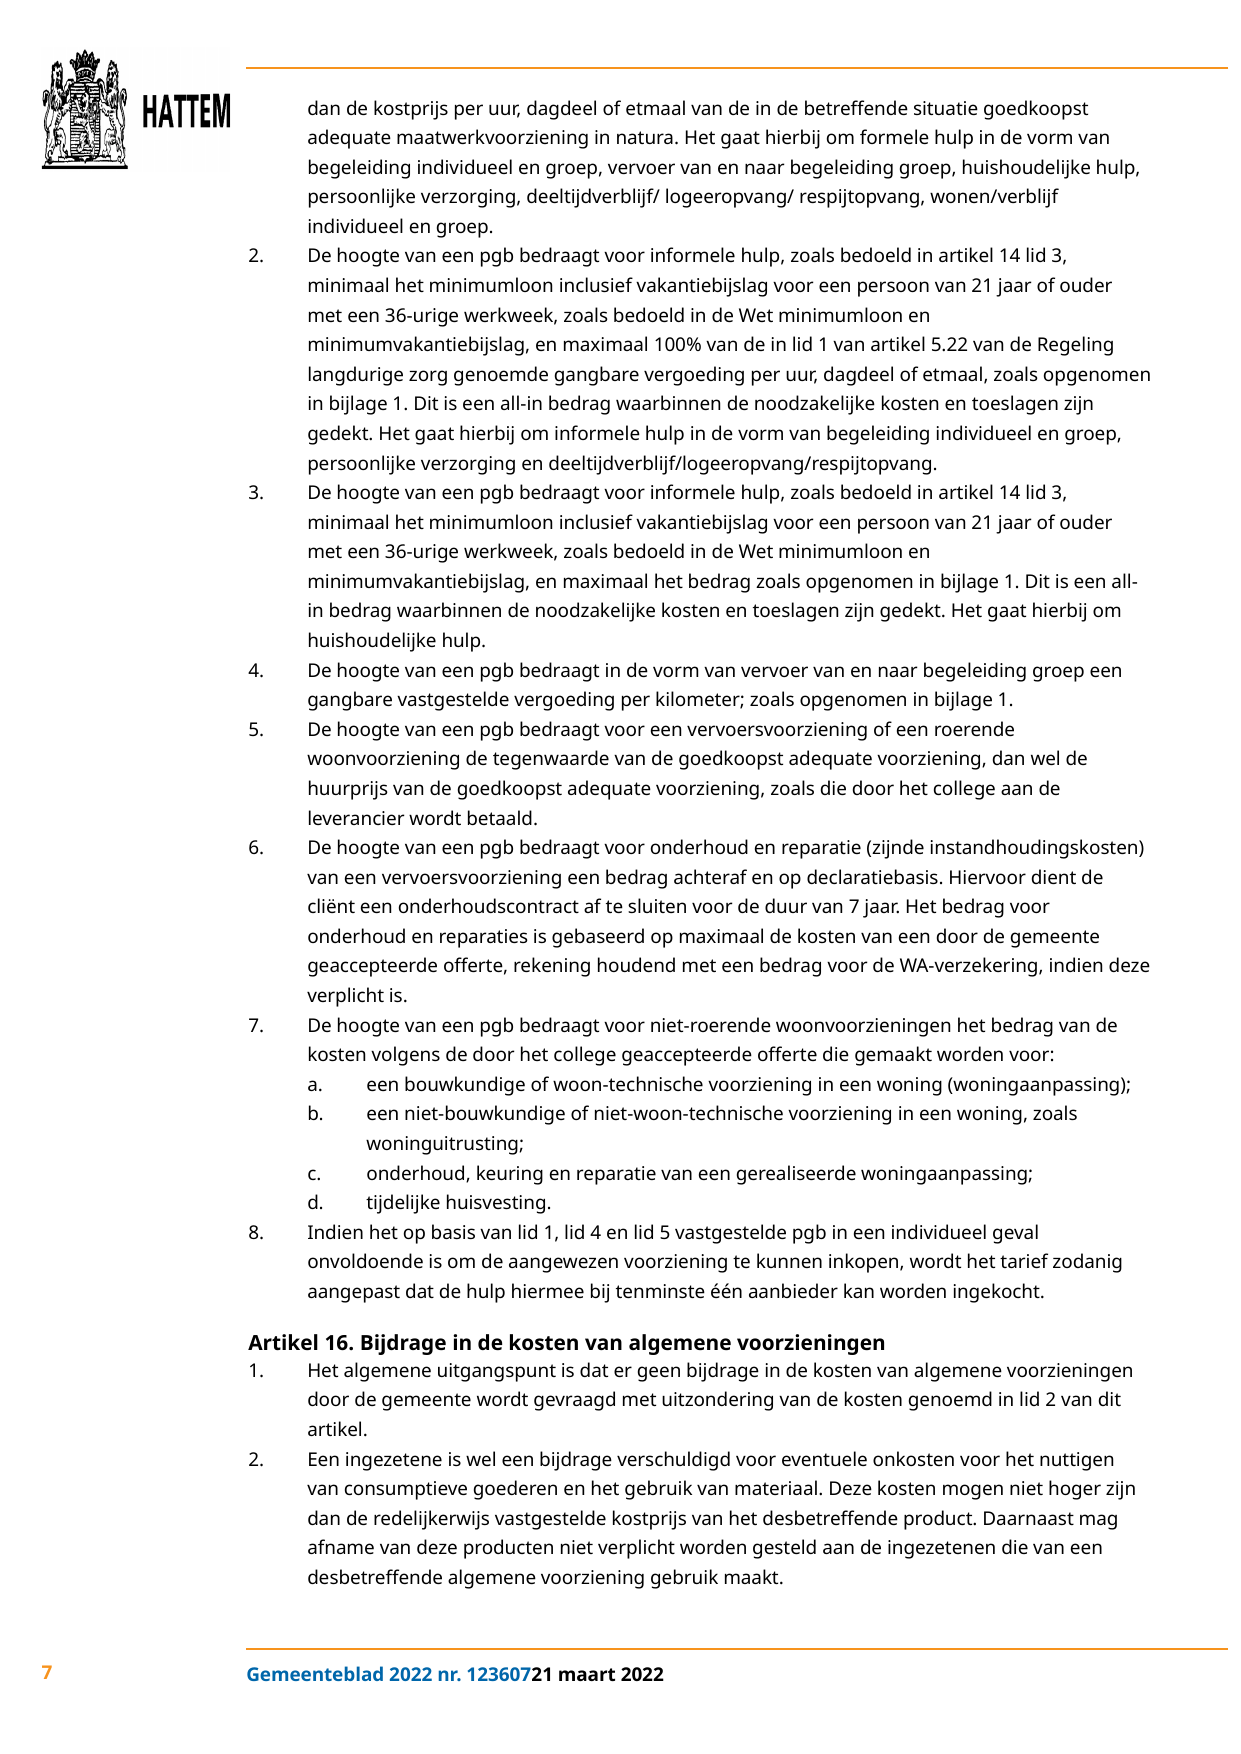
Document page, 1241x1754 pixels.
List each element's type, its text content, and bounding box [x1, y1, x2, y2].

list Een ingezetene is wel een bijdrage verschuldigd voor eventuele onkosten voor het nuttigen van consumptieve goederen en het gebruik van materiaal. Deze kosten mogen niet hoger zijn dan de redelijkerwijs vastgestelde kostprijs van het desbetreffende product. Daarnaast mag afname van deze producten niet verplicht worden gesteld aan de ingezetenen die van een desbetreffende algemene voorziening gebruik maakt. [248, 1446, 1152, 1590]
list Het algemene uitgangspunt is dat er geen bijdrage in de kosten van algemene voorzieningen door de gemeente wordt gevraagd met uitzondering van de kosten genoemd in lid 2 van dit artikel. [248, 1357, 1152, 1442]
picture [41, 47, 231, 172]
list Indien het op basis van lid 1, lid 4 en lid 5 vastgestelde pgb in een individueel geval onvoldoende is om de aangewezen voorziening te kunnen inkopen, wordt het tarief zodanig aangepast dat de hulp hiermee bij tenminste één aanbieder kan worden ingekocht. [248, 1219, 1152, 1304]
list De hoogte van een pgb bedraagt voor onderhoud en reparatie (zijnde instandhoudingskosten) van een vervoersvoorziening een bedrag achteraf en op declaratiebasis. Hiervoor dient de cliënt een onderhoudscontract af te sluiten voor de duur van 7 jaar. Het bedrag voor onderhoud en reparaties is gebaseerd op maximaal de kosten van een door de gemeente geaccepteerde offerte, rekening houdend met een bedrag voor de WA-verzekering, indien deze verplicht is. [248, 834, 1152, 1008]
list De hoogte van een pgb bedraagt voor een vervoersvoorziening of een roerende woonvoorziening de tegenwaarde van de goedkoopst adequate voorziening, dan wel de huurprijs van de goedkoopst adequate voorziening, zoals die door het college aan de leverancier wordt betaald. [248, 716, 1152, 831]
list De hoogte van een pgb bedraagt in de vorm van vervoer van en naar begeleiding groep een gangbare vastgestelde vergoeding per kilometer; zoals opgenomen in bijlage 1. [248, 657, 1152, 712]
list De hoogte van een pgb bedraagt voor informele hulp, zoals bedoeld in artikel 14 lid 3, minimaal het minimumloon inclusief vakantiebijslag voor een persoon van 21 jaar of ouder met een 36-urige werkweek, zoals bedoeld in de Wet minimumloon en minimumvakantiebijslag, en maximaal 100% van de in lid 1 van artikel 5.22 van de Regeling langdurige zorg genoemde gangbare vergoeding per uur, dagdeel of etmaal, zoals opgenomen in bijlage 1. Dit is een all-in bedrag waarbinnen de noodzakelijke kosten en toeslagen zijn gedekt. Het gaat hierbij om informele hulp in de vorm van begeleiding individueel en groep, persoonlijke verzorging en deeltijdverblijf/logeeropvang/respijtopvang. [248, 243, 1152, 476]
text Artikel 16. Bijdrage in de kosten van algemene voorzieningen [248, 1328, 1152, 1357]
list tijdelijke huisvesting. [307, 1189, 1152, 1215]
list dan de kostprijs per uur, dagdeel of etmaal van de in de betreffende situatie goedkoopst adequate maatwerkvoorziening in natura. Het gaat hierbij om formele hulp in de vorm van begeleiding individueel en groep, vervoer van en naar begeleiding groep, huishoudelijke hulp, persoonlijke verzorging, deeltijdverblijf/ logeeropvang/ respijtopvang, wonen/verblijf individueel en groep. [248, 95, 1152, 239]
list onderhoud, keuring en reparatie van een gerealiseerde woningaanpassing; [307, 1160, 1152, 1186]
list een bouwkundige of woon-technische voorziening in een woning (woningaanpassing); [307, 1071, 1152, 1097]
list een niet-bouwkundige of niet-woon-technische voorziening in een woning, zoals woninguitrusting; [307, 1101, 1152, 1156]
list De hoogte van een pgb bedraagt voor informele hulp, zoals bedoeld in artikel 14 lid 3, minimaal het minimumloon inclusief vakantiebijslag voor een persoon van 21 jaar of ouder met een 36-urige werkweek, zoals bedoeld in de Wet minimumloon en minimumvakantiebijslag, en maximaal het bedrag zoals opgenomen in bijlage 1. Dit is een all-in bedrag waarbinnen de noodzakelijke kosten en toeslagen zijn gedekt. Het gaat hierbij om huishoudelijke hulp. [248, 479, 1152, 653]
list De hoogte van een pgb bedraagt voor niet-roerende woonvoorzieningen het bedrag van de kosten volgens de door het college geaccepteerde offerte die gemaakt worden voor: [248, 1012, 1152, 1067]
